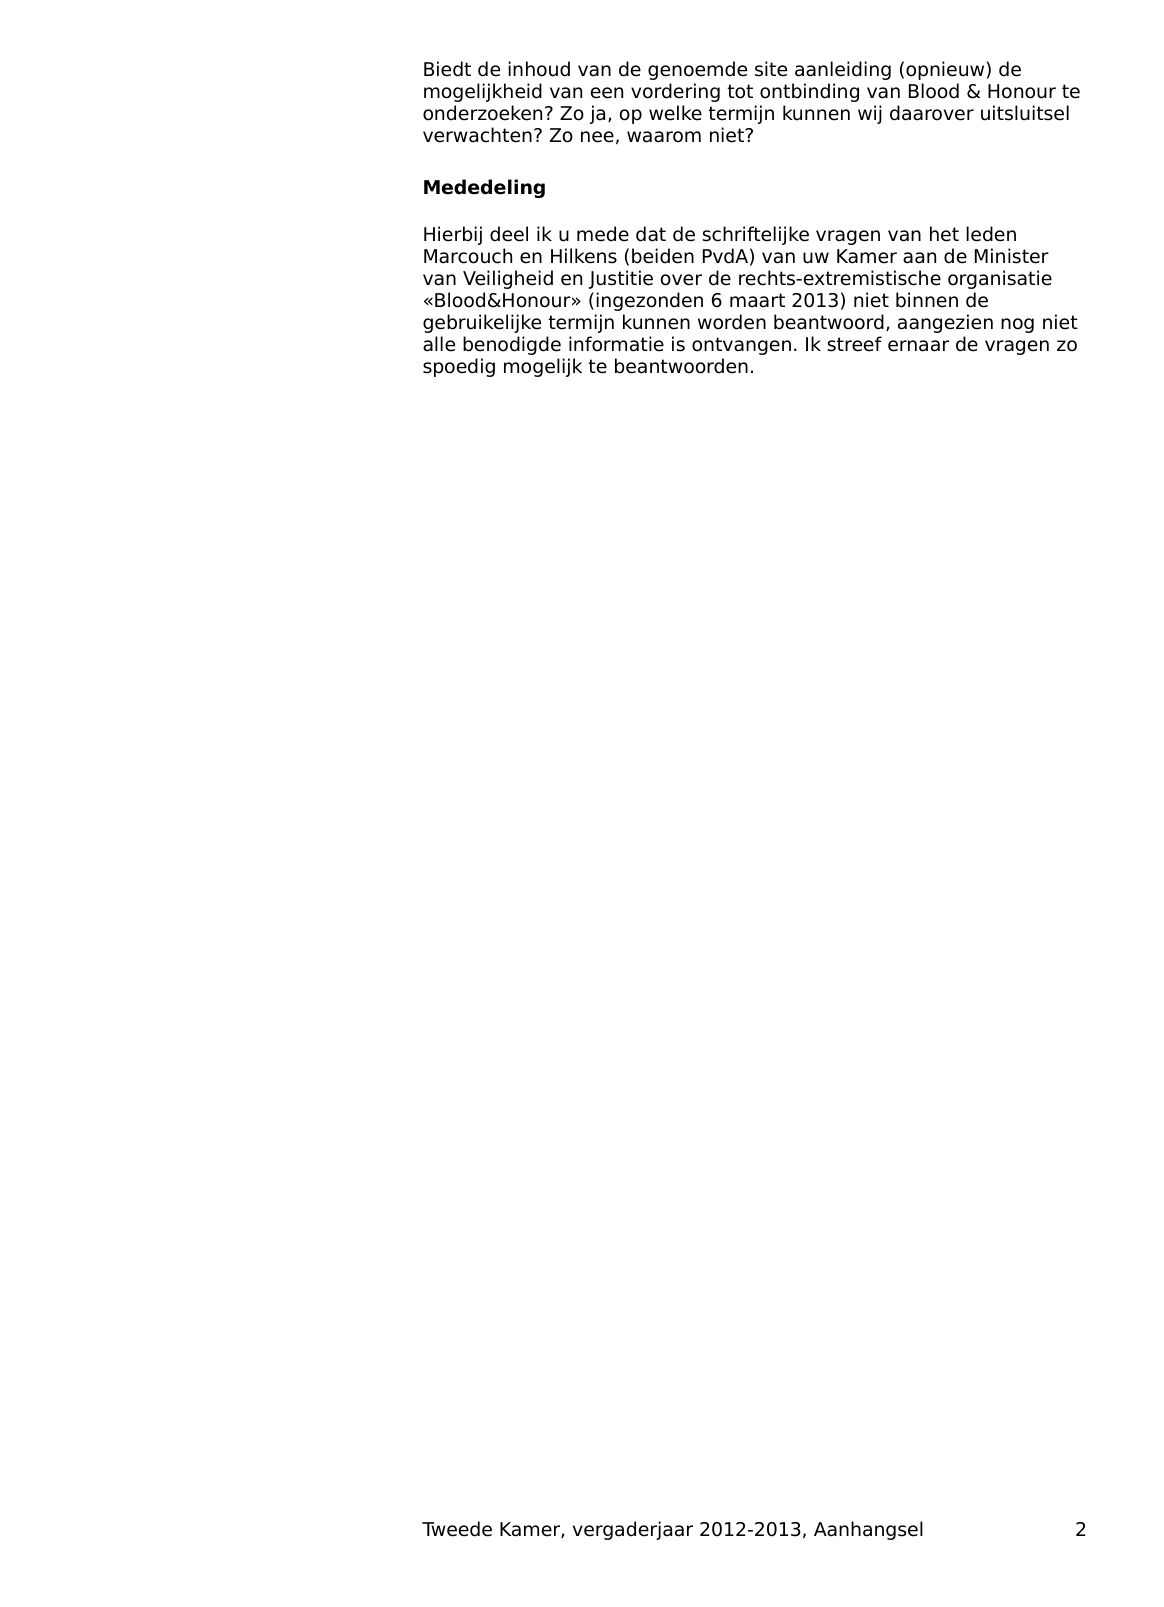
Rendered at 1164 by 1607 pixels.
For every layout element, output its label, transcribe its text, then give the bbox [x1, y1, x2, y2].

text Hierbij deel ik u mede dat de schriftelijke vragen van het leden Marcouch en Hilkens (beiden PvdA) van uw Kamer aan de Minister van Veiligheid en Justitie over de rechts-extremistische organisatie «Blood&Honour» (ingezonden 6 maart 2013) niet binnen de gebruikelijke termijn kunnen worden beantwoord, aangezien nog niet alle benodigde informatie is ontvangen. Ik streef ernaar de vragen zo spoedig mogelijk te beantwoorden. [422, 224, 1087, 378]
subtitle Mededeling [422, 177, 1087, 199]
text Biedt de inhoud van de genoemde site aanleiding (opnieuw) de mogelijkheid van een vordering tot ontbinding van Blood & Honour te onderzoeken? Zo ja, op welke termijn kunnen wij daarover uitsluitsel verwachten? Zo nee, waarom niet? [422, 59, 1087, 147]
